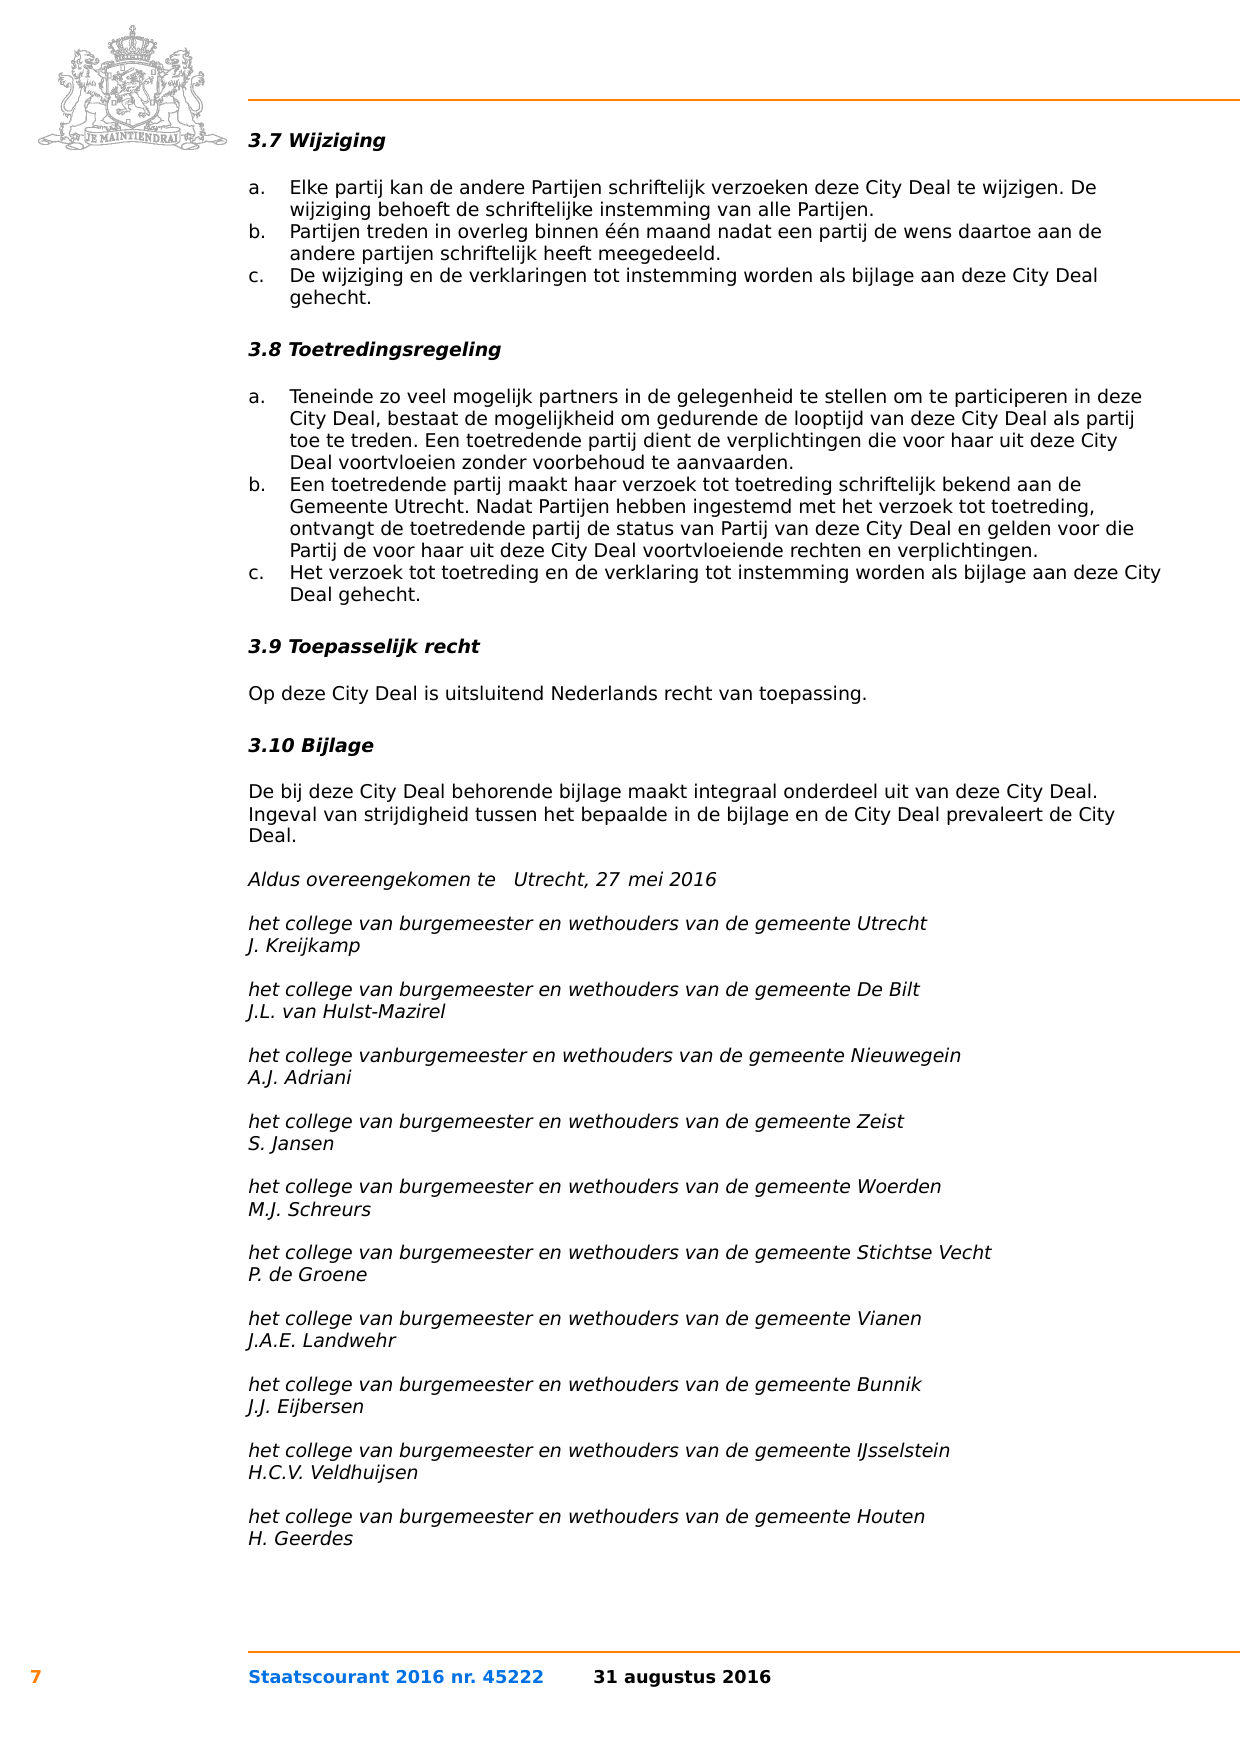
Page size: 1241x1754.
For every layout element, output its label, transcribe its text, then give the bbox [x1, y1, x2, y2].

picture [38, 25, 227, 150]
text Aldus overeengekomen te Utrecht, 27 mei 2016 [248, 869, 1163, 891]
text het college vanburgemeester en wethouders van de gemeente Nieuwegein A.J. Adriani [248, 1045, 1163, 1089]
text a. Elke partij kan de andere Partijen schriftelijk verzoeken deze City Deal te wijzigen. De wijziging behoeft de schriftelijke instemming van alle Partijen. [248, 177, 1163, 221]
text b. Een toetredende partij maakt haar verzoek tot toetreding schriftelijk bekend aan de Gemeente Utrecht. Nadat Partijen hebben ingestemd met het verzoek tot toetreding, ontvangt de toetredende partij de status van Partij van deze City Deal en gelden voor die Partij de voor haar uit deze City Deal voortvloeiende rechten en verplichtingen. [248, 474, 1163, 562]
text het college van burgemeester en wethouders van de gemeente Houten H. Geerdes [248, 1506, 1163, 1549]
text De bij deze City Deal behorende bijlage maakt integraal onderdeel uit van deze City Deal. Ingeval van strijdigheid tussen het bepaalde in de bijlage en de City Deal prevaleert de City Deal. [248, 781, 1163, 847]
text het college van burgemeester en wethouders van de gemeente Vianen J.A.E. Landwehr [248, 1308, 1163, 1352]
subtitle 3.9 Toepasselijk recht [248, 636, 1163, 657]
text a. Teneinde zo veel mogelijk partners in de gelegenheid te stellen om te participeren in deze City Deal, bestaat de mogelijkheid om gedurende de looptijd van deze City Deal als partij toe te treden. Een toetredende partij dient de verplichtingen die voor haar uit deze City Deal voortvloeien zonder voorbehoud te aanvaarden. [248, 386, 1163, 474]
text het college van burgemeester en wethouders van de gemeente Utrecht J. Kreijkamp [248, 913, 1163, 957]
text c. De wijziging en de verklaringen tot instemming worden als bijlage aan deze City Deal gehecht. [248, 265, 1163, 309]
text Op deze City Deal is uitsluitend Nederlands recht van toepassing. [248, 682, 1163, 704]
text het college van burgemeester en wethouders van de gemeente IJsselstein H.C.V. Veldhuijsen [248, 1440, 1163, 1484]
text het college van burgemeester en wethouders van de gemeente Zeist S. Jansen [248, 1111, 1163, 1154]
subtitle 3.10 Bijlage [248, 734, 1163, 756]
text het college van burgemeester en wethouders van de gemeente De Bilt J.L. van Hulst-Mazirel [248, 979, 1163, 1023]
text het college van burgemeester en wethouders van de gemeente Stichtse Vecht P. de Groene [248, 1242, 1163, 1286]
text het college van burgemeester en wethouders van de gemeente Bunnik J.J. Eijbersen [248, 1374, 1163, 1418]
text b. Partijen treden in overleg binnen één maand nadat een partij de wens daartoe aan de andere partijen schriftelijk heeft meegedeeld. [248, 221, 1163, 265]
text het college van burgemeester en wethouders van de gemeente Woerden M.J. Schreurs [248, 1176, 1163, 1220]
text c. Het verzoek tot toetreding en de verklaring tot instemming worden als bijlage aan deze City Deal gehecht. [248, 562, 1163, 606]
subtitle 3.7 Wijziging [248, 130, 1163, 152]
subtitle 3.8 Toetredingsregeling [248, 339, 1163, 361]
